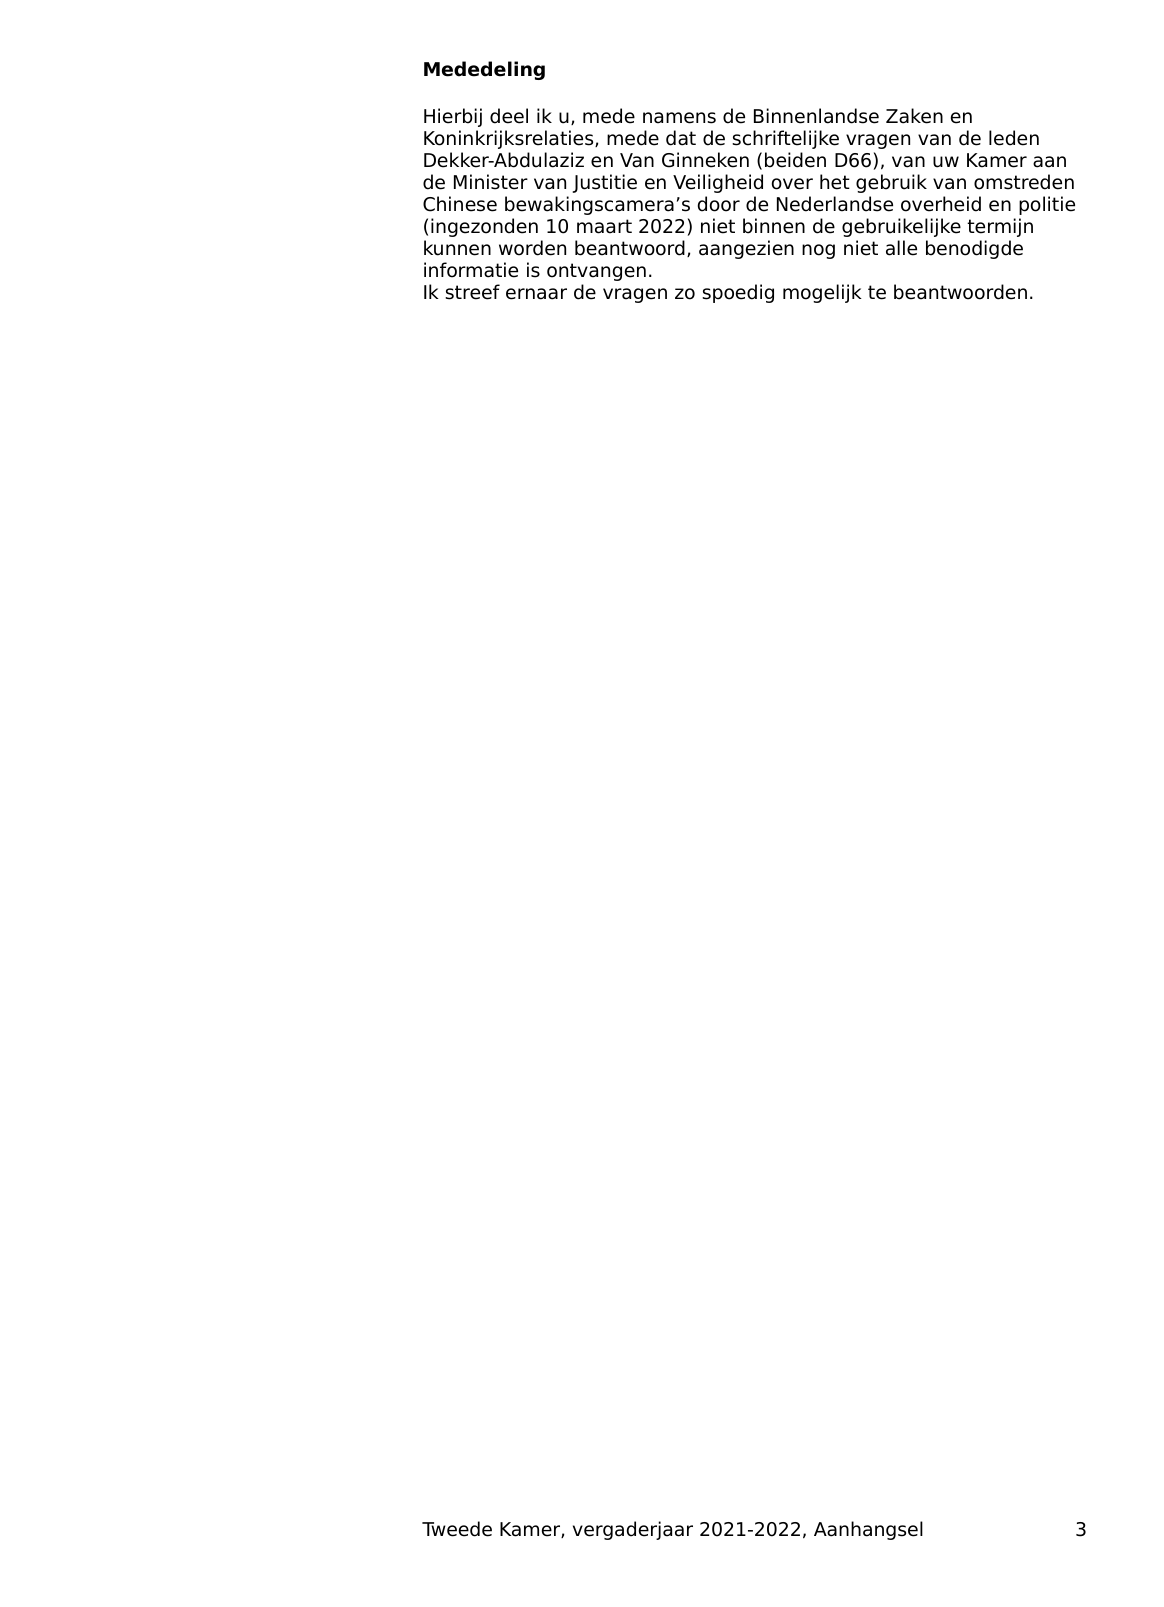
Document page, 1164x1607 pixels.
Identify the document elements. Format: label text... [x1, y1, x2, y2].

subtitle Mededeling [422, 59, 1087, 81]
text Hierbij deel ik u, mede namens de Binnenlandse Zaken en Koninkrijksrelaties, mede dat de schriftelijke vragen van de leden Dekker-Abdulaziz en Van Ginneken (beiden D66), van uw Kamer aan de Minister van Justitie en Veiligheid over het gebruik van omstreden Chinese bewakingscamera’s door de Nederlandse overheid en politie (ingezonden 10 maart 2022) niet binnen de gebruikelijke termijn kunnen worden beantwoord, aangezien nog niet alle benodigde informatie is ontvangen. [422, 106, 1087, 282]
text Ik streef ernaar de vragen zo spoedig mogelijk te beantwoorden. [422, 282, 1087, 304]
